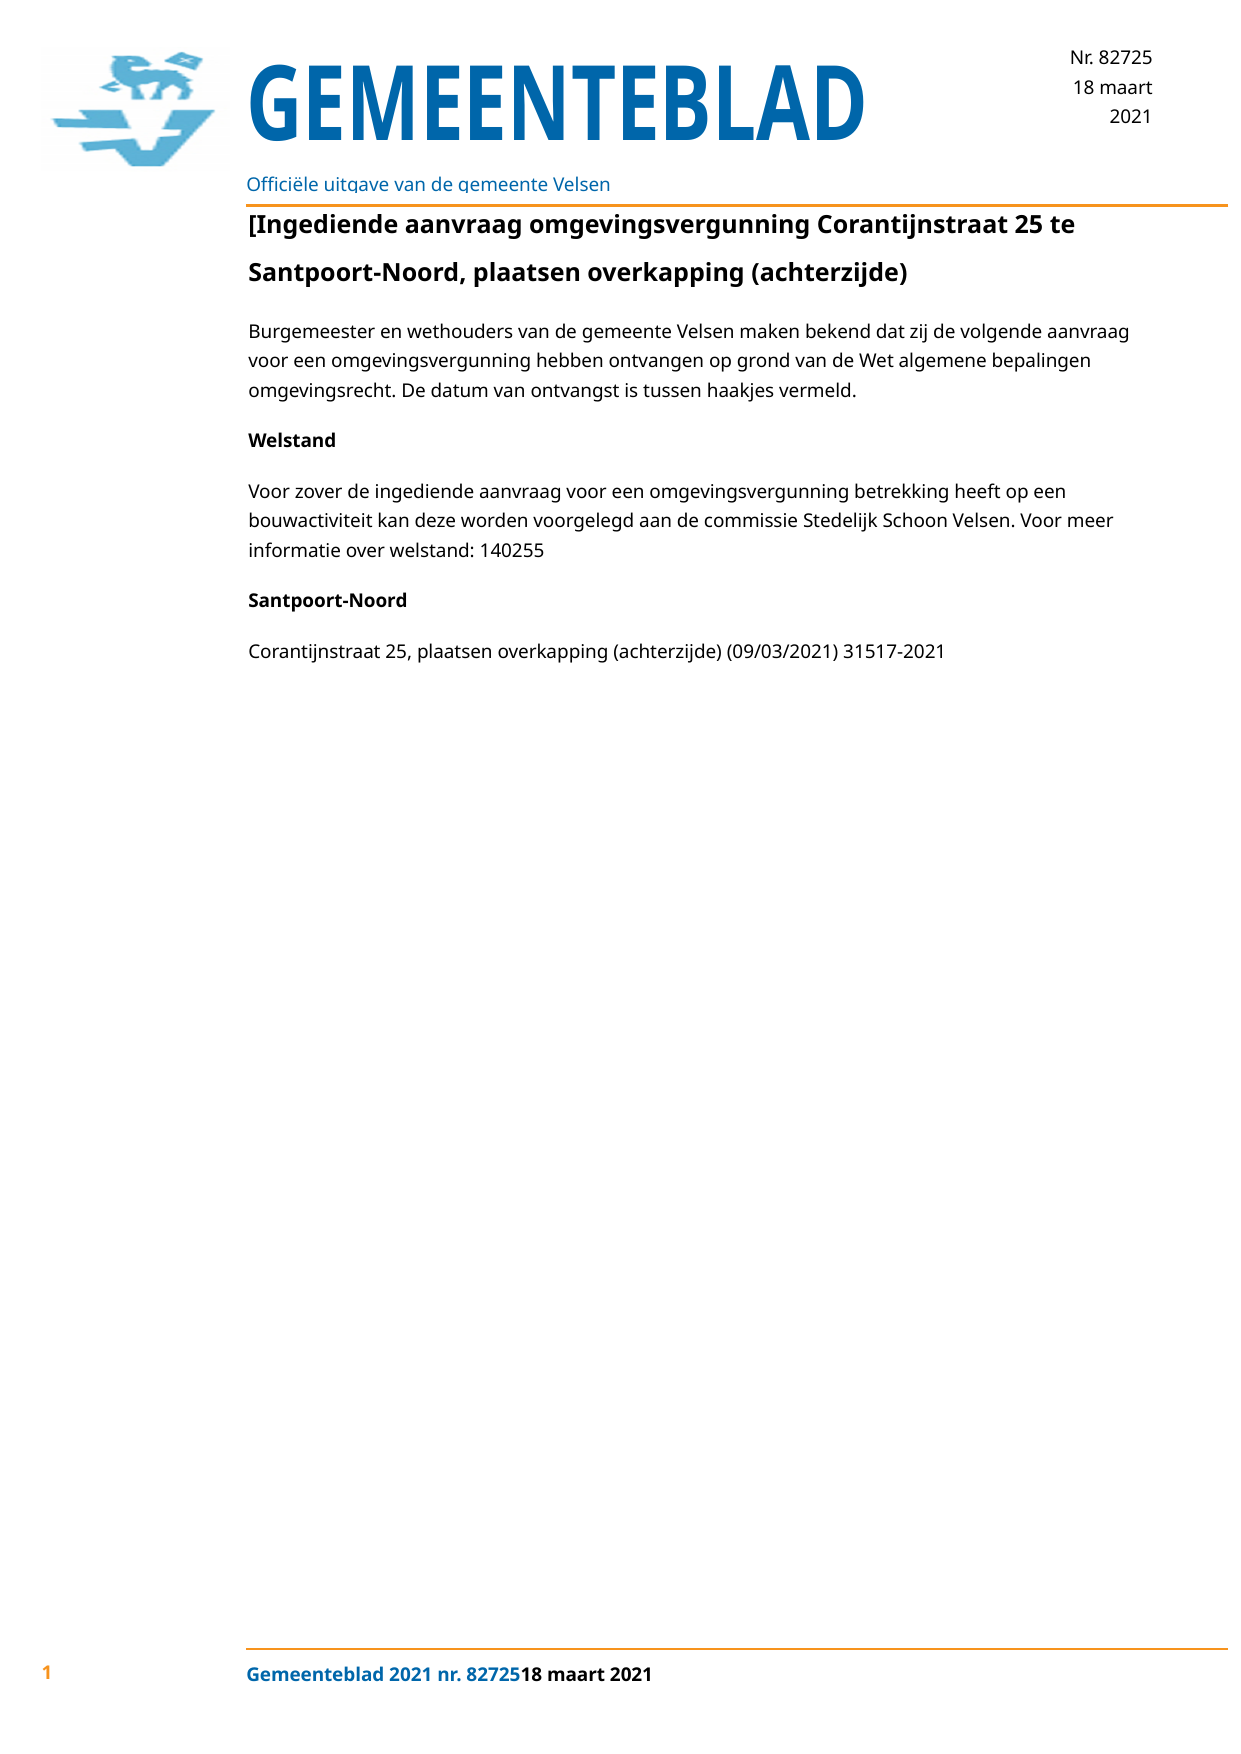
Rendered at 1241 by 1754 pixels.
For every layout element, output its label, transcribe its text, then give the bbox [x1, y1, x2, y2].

text [Ingediende aanvraag omgevingsvergunning Corantijnstraat 25 te Santpoort-Noord, plaatsen overkapping (achterzijde) [248, 207, 1152, 288]
text Voor zover de ingediende aanvraag voor een omgevingsvergunning betrekking heeft op een bouwactiviteit kan deze worden voorgelegd aan de commissie Stedelijk Schoon Velsen. Voor meer informatie over welstand: 140255 [248, 478, 1152, 563]
text Burgemeester en wethouders van de gemeente Velsen maken bekend dat zij de volgende aanvraag voor een omgevingsvergunning hebben ontvangen op grond van de Wet algemene bepalingen omgevingsrecht. De datum van ontvangst is tussen haakjes vermeld. [248, 318, 1152, 403]
picture [41, 47, 231, 172]
text Corantijnstraat 25, plaatsen overkapping (achterzijde) (09/03/2021) 31517-2021 [248, 638, 1152, 664]
text Welstand [248, 427, 1152, 453]
text Santpoort-Noord [248, 587, 1152, 613]
